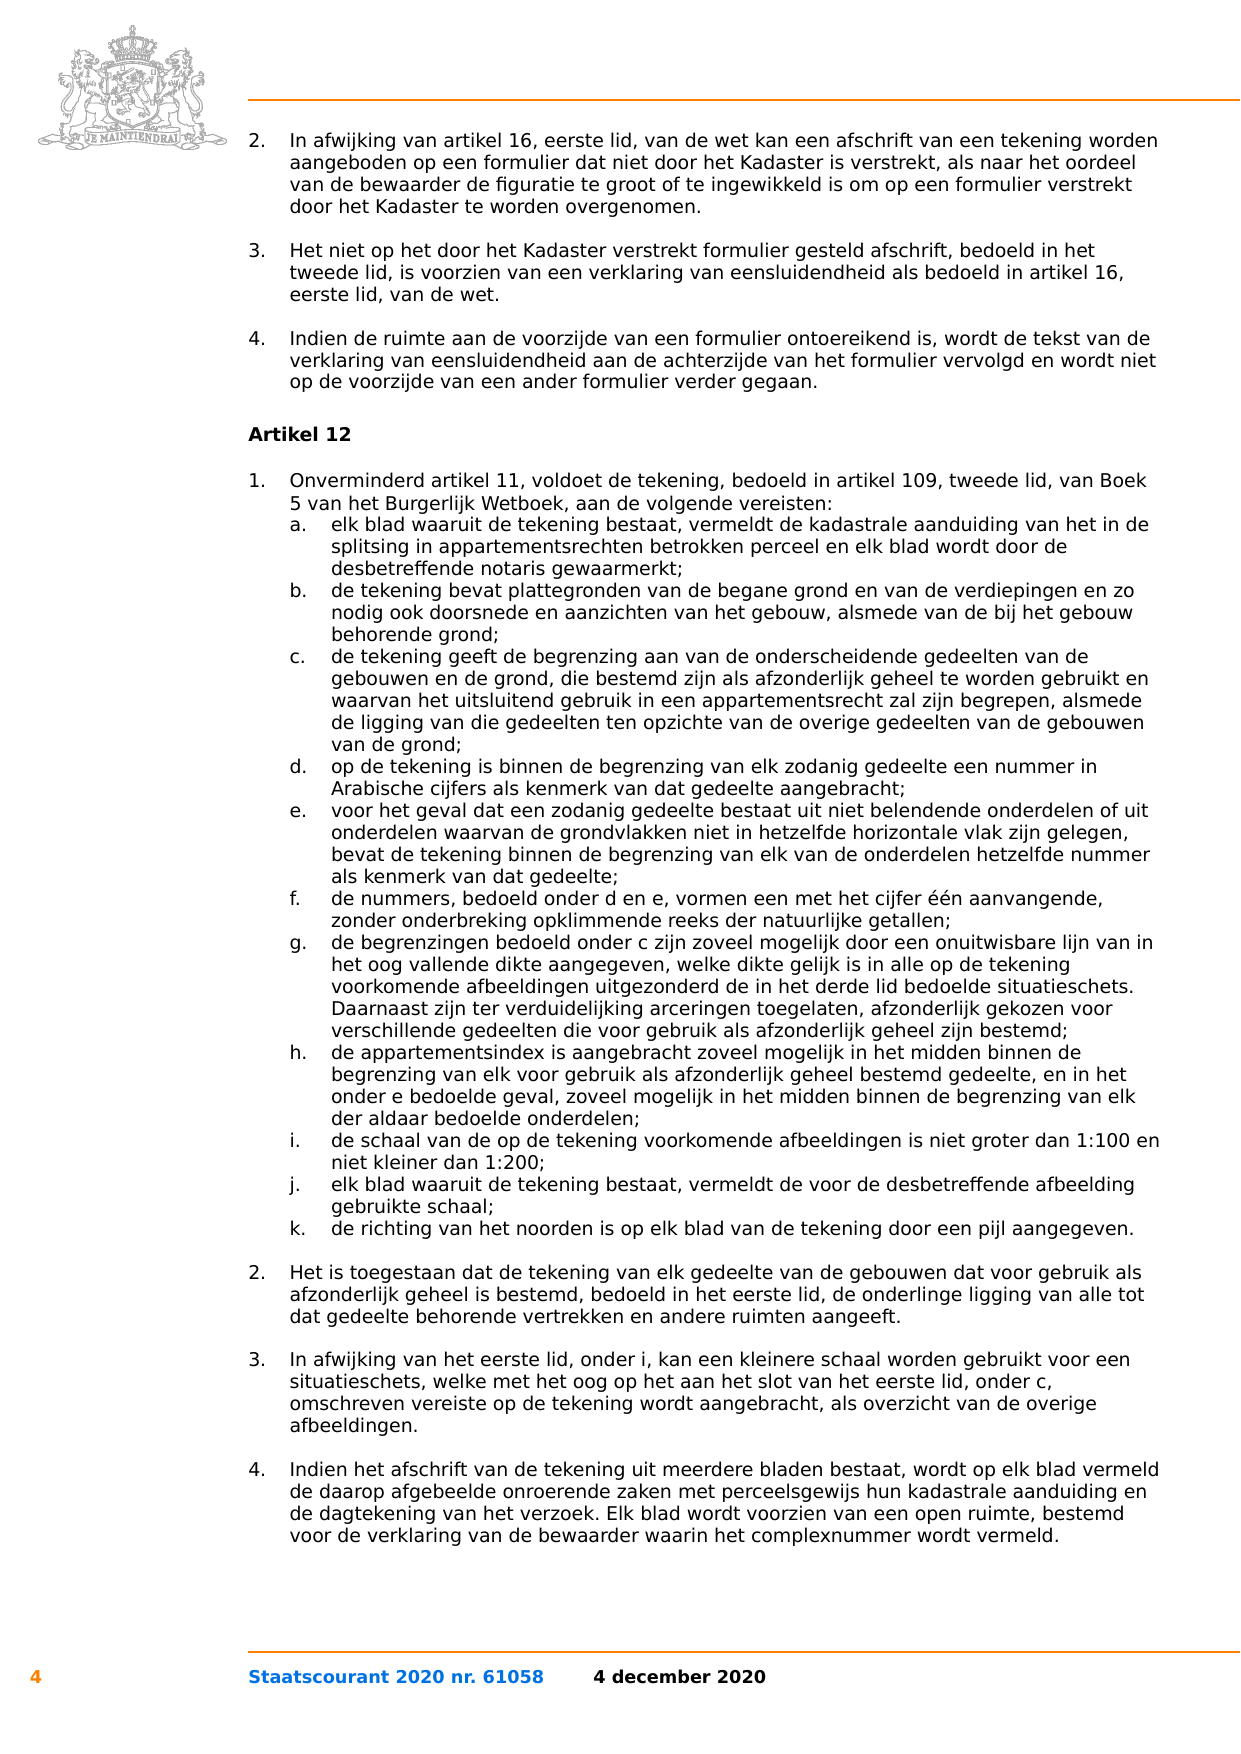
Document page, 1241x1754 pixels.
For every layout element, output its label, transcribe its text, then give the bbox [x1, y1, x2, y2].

text b. de tekening bevat plattegronden van de begane grond en van de verdiepingen en zo nodig ook doorsnede en aanzichten van het gebouw, alsmede van de bij het gebouw behorende grond; [289, 580, 1163, 646]
picture [38, 25, 227, 150]
text f. de nummers, bedoeld onder d en e, vormen een met het cijfer één aanvangende, zonder onderbreking opklimmende reeks der natuurlijke getallen; [289, 888, 1163, 932]
text j. elk blad waaruit de tekening bestaat, vermeldt de voor de desbetreffende afbeelding gebruikte schaal; [289, 1174, 1163, 1218]
text d. op de tekening is binnen de begrenzing van elk zodanig gedeelte een nummer in Arabische cijfers als kenmerk van dat gedeelte aangebracht; [289, 756, 1163, 800]
text a. elk blad waaruit de tekening bestaat, vermeldt de kadastrale aanduiding van het in de splitsing in appartementsrechten betrokken perceel en elk blad wordt door de desbetreffende notaris gewaarmerkt; [289, 514, 1163, 580]
text c. de tekening geeft de begrenzing aan van de onderscheidende gedeelten van de gebouwen en de grond, die bestemd zijn als afzonderlijk geheel te worden gebruikt en waarvan het uitsluitend gebruik in een appartementsrecht zal zijn begrepen, alsmede de ligging van die gedeelten ten opzichte van de overige gedeelten van de gebouwen van de grond; [289, 646, 1163, 756]
text i. de schaal van de op de tekening voorkomende afbeeldingen is niet groter dan 1:100 en niet kleiner dan 1:200; [289, 1130, 1163, 1174]
text 2. Het is toegestaan dat de tekening van elk gedeelte van de gebouwen dat voor gebruik als afzonderlijk geheel is bestemd, bedoeld in het eerste lid, de onderlinge ligging van alle tot dat gedeelte behorende vertrekken en andere ruimten aangeeft. [248, 1262, 1163, 1327]
text 3. In afwijking van het eerste lid, onder i, kan een kleinere schaal worden gebruikt voor een situatieschets, welke met het oog op het aan het slot van het eerste lid, onder c, omschreven vereiste op de tekening wordt aangebracht, als overzicht van de overige afbeeldingen. [248, 1349, 1163, 1437]
text h. de appartementsindex is aangebracht zoveel mogelijk in het midden binnen de begrenzing van elk voor gebruik als afzonderlijk geheel bestemd gedeelte, en in het onder e bedoelde geval, zoveel mogelijk in het midden binnen de begrenzing van elk der aldaar bedoelde onderdelen; [289, 1042, 1163, 1130]
text 3. Het niet op het door het Kadaster verstrekt formulier gesteld afschrift, bedoeld in het tweede lid, is voorzien van een verklaring van eensluidendheid als bedoeld in artikel 16, eerste lid, van de wet. [248, 240, 1163, 306]
text 1. Onverminderd artikel 11, voldoet de tekening, bedoeld in artikel 109, tweede lid, van Boek 5 van het Burgerlijk Wetboek, aan de volgende vereisten: [248, 470, 1163, 514]
text 2. In afwijking van artikel 16, eerste lid, van de wet kan een afschrift van een tekening worden aangeboden op een formulier dat niet door het Kadaster is verstrekt, als naar het oordeel van de bewaarder de figuratie te groot of te ingewikkeld is om op een formulier verstrekt door het Kadaster te worden overgenomen. [248, 130, 1163, 218]
text 4. Indien de ruimte aan de voorzijde van een formulier ontoereikend is, wordt de tekst van de verklaring van eensluidendheid aan de achterzijde van het formulier vervolgd en wordt niet op de voorzijde van een ander formulier verder gegaan. [248, 327, 1163, 393]
text e. voor het geval dat een zodanig gedeelte bestaat uit niet belendende onderdelen of uit onderdelen waarvan de grondvlakken niet in hetzelfde horizontale vlak zijn gelegen, bevat de tekening binnen de begrenzing van elk van de onderdelen hetzelfde nummer als kenmerk van dat gedeelte; [289, 800, 1163, 888]
text k. de richting van het noorden is op elk blad van de tekening door een pijl aangegeven. [289, 1218, 1163, 1240]
text 4. Indien het afschrift van de tekening uit meerdere bladen bestaat, wordt op elk blad vermeld de daarop afgebeelde onroerende zaken met perceelsgewijs hun kadastrale aanduiding en de dagtekening van het verzoek. Elk blad wordt voorzien van een open ruimte, bestemd voor de verklaring van de bewaarder waarin het complexnummer wordt vermeld. [248, 1459, 1163, 1547]
subtitle Artikel 12 [248, 423, 1163, 445]
text g. de begrenzingen bedoeld onder c zijn zoveel mogelijk door een onuitwisbare lijn van in het oog vallende dikte aangegeven, welke dikte gelijk is in alle op de tekening voorkomende afbeeldingen uitgezonderd de in het derde lid bedoelde situatieschets. Daarnaast zijn ter verduidelijking arceringen toegelaten, afzonderlijk gekozen voor verschillende gedeelten die voor gebruik als afzonderlijk geheel zijn bestemd; [289, 932, 1163, 1042]
